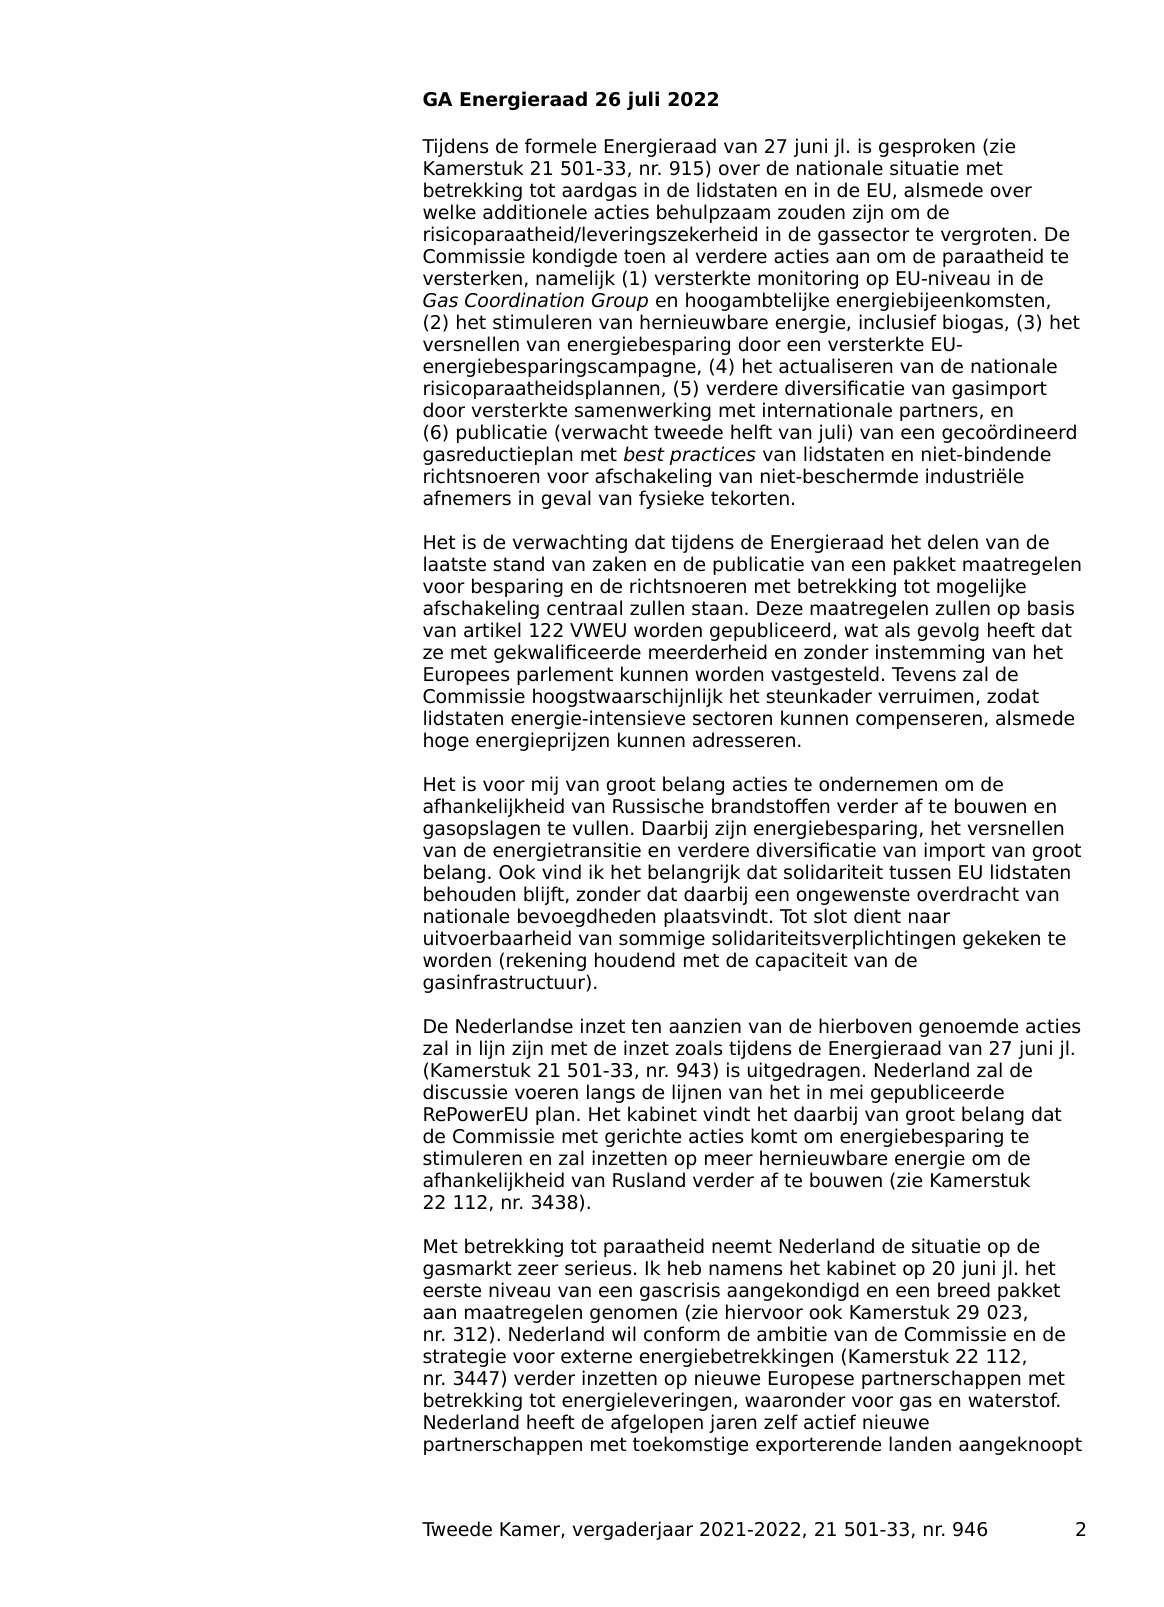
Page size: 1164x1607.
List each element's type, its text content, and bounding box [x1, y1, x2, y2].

text Met betrekking tot paraatheid neemt Nederland de situatie op de gasmarkt zeer serieus. Ik heb namens het kabinet op 20 juni jl. het eerste niveau van een gascrisis aangekondigd en een breed pakket aan maatregelen genomen (zie hiervoor ook Kamerstuk 29 023, nr. 312). Nederland wil conform de ambitie van de Commissie en de strategie voor externe energiebetrekkingen (Kamerstuk 22 112, nr. 3447) verder inzetten op nieuwe Europese partnerschappen met betrekking tot energieleveringen, waaronder voor gas en waterstof. Nederland heeft de afgelopen jaren zelf actief nieuwe partnerschappen met toekomstige exporterende landen aangeknoopt [422, 1236, 1087, 1456]
subtitle GA Energieraad 26 juli 2022 [422, 89, 1087, 111]
text De Nederlandse inzet ten aanzien van de hierboven genoemde acties zal in lijn zijn met de inzet zoals tijdens de Energieraad van 27 juni jl. (Kamerstuk 21 501-33, nr. 943) is uitgedragen. Nederland zal de discussie voeren langs de lijnen van het in mei gepubliceerde RePowerEU plan. Het kabinet vindt het daarbij van groot belang dat de Commissie met gerichte acties komt om energiebesparing te stimuleren en zal inzetten op meer hernieuwbare energie om de afhankelijkheid van Rusland verder af te bouwen (zie Kamerstuk 22 112, nr. 3438). [422, 1016, 1087, 1214]
text Het is de verwachting dat tijdens de Energieraad het delen van de laatste stand van zaken en de publicatie van een pakket maatregelen voor besparing en de richtsnoeren met betrekking tot mogelijke afschakeling centraal zullen staan. Deze maatregelen zullen op basis van artikel 122 VWEU worden gepubliceerd, wat als gevolg heeft dat ze met gekwalificeerde meerderheid en zonder instemming van het Europees parlement kunnen worden vastgesteld. Tevens zal de Commissie hoogstwaarschijnlijk het steunkader verruimen, zodat lidstaten energie-intensieve sectoren kunnen compenseren, alsmede hoge energieprijzen kunnen adresseren. [422, 532, 1087, 752]
text Tijdens de formele Energieraad van 27 juni jl. is gesproken (zie Kamerstuk 21 501-33, nr. 915) over de nationale situatie met betrekking tot aardgas in de lidstaten en in de EU, alsmede over welke additionele acties behulpzaam zouden zijn om de risicoparaatheid/leveringszekerheid in de gassector te vergroten. De Commissie kondigde toen al verdere acties aan om de paraatheid te versterken, namelijk (1) versterkte monitoring op EU-niveau in de Gas Coordination Group en hoogambtelijke energiebijeenkomsten, (2) het stimuleren van hernieuwbare energie, inclusief biogas, (3) het versnellen van energiebesparing door een versterkte EU-energiebesparingscampagne, (4) het actualiseren van de nationale risicoparaatheidsplannen, (5) verdere diversificatie van gasimport door versterkte samenwerking met internationale partners, en (6) publicatie (verwacht tweede helft van juli) van een gecoördineerd gasreductieplan met best practices van lidstaten en niet-bindende richtsnoeren voor afschakeling van niet-beschermde industriële afnemers in geval van fysieke tekorten. [422, 136, 1087, 510]
text Het is voor mij van groot belang acties te ondernemen om de afhankelijkheid van Russische brandstoffen verder af te bouwen en gasopslagen te vullen. Daarbij zijn energiebesparing, het versnellen van de energietransitie en verdere diversificatie van import van groot belang. Ook vind ik het belangrijk dat solidariteit tussen EU lidstaten behouden blijft, zonder dat daarbij een ongewenste overdracht van nationale bevoegdheden plaatsvindt. Tot slot dient naar uitvoerbaarheid van sommige solidariteitsverplichtingen gekeken te worden (rekening houdend met de capaciteit van de gasinfrastructuur). [422, 774, 1087, 994]
